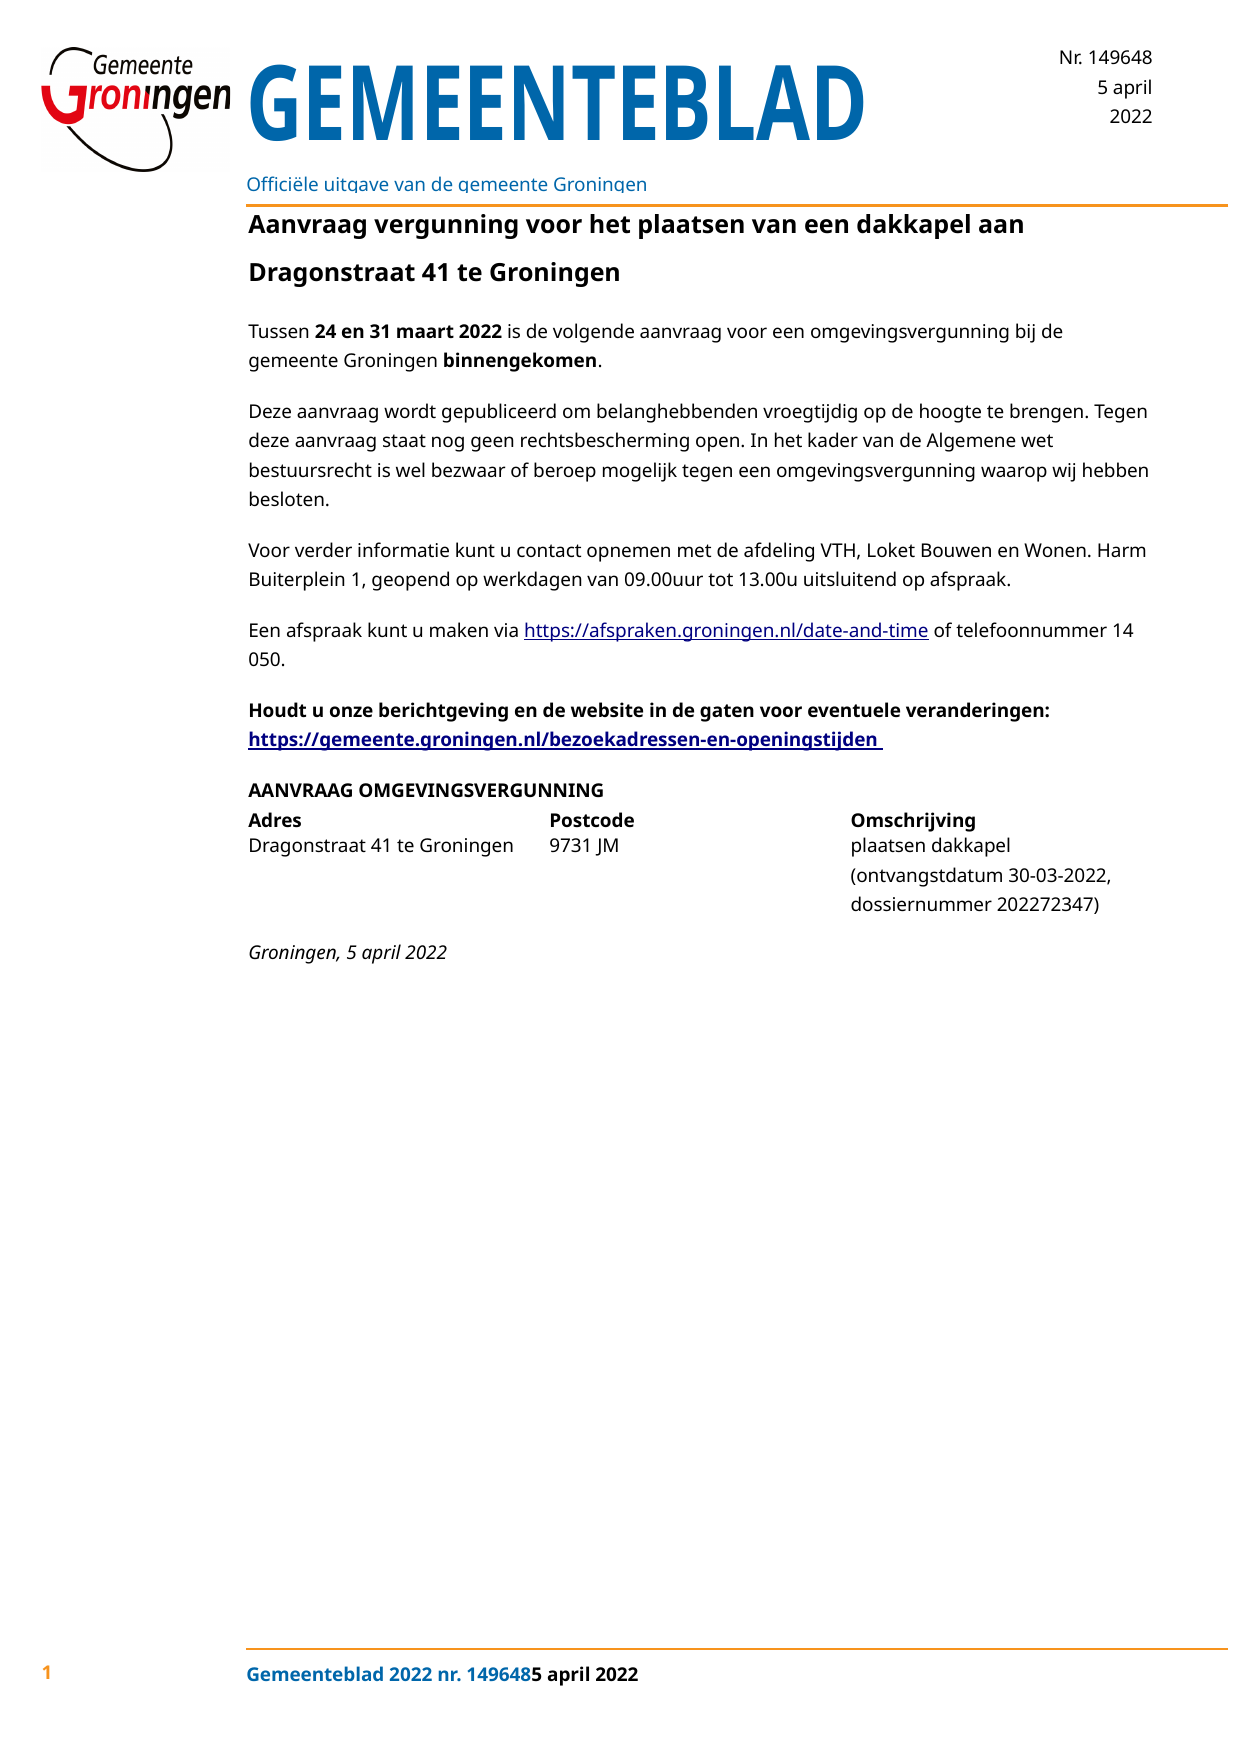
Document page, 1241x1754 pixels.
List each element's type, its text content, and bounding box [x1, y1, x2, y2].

text Een afspraak kunt u maken via https://afspraken.groningen.nl/date-and-time of telefoonnummer 14 050. [248, 617, 1152, 672]
text Groningen, 5 april 2022 [248, 939, 1152, 964]
text AANVRAAG OMGEVINGSVERGUNNING [248, 777, 1152, 803]
picture [41, 47, 231, 172]
table_header Adres [248, 807, 549, 832]
text Aanvraag vergunning voor het plaatsen van een dakkapel aan Dragonstraat 41 te Groningen [248, 207, 1152, 288]
table_cell plaatsen dakkapel (ontvangstdatum 30-03-2022, dossiernummer 202272347) [850, 833, 1152, 917]
text Voor verder informatie kunt u contact opnemen met de afdeling VTH, Loket Bouwen en Wonen. Harm Buiterplein 1, geopend op werkdagen van 09.00uur tot 13.00u uitsluitend op afspraak. [248, 537, 1152, 592]
text Deze aanvraag wordt gepubliceerd om belanghebbenden vroegtijdig op de hoogte te brengen. Tegen deze aanvraag staat nog geen rechtsbescherming open. In het kader van de Algemene wet bestuursrecht is wel bezwaar of beroep mogelijk tegen een omgevingsvergunning waarop wij hebben besloten. [248, 398, 1152, 512]
text Tussen 24 en 31 maart 2022 is de volgende aanvraag voor een omgevingsvergunning bij de gemeente Groningen binnengekomen. [248, 318, 1152, 373]
table_cell 9731 JM [549, 833, 850, 917]
table_header Omschrijving [850, 807, 1152, 832]
text Houdt u onze berichtgeving en de website in de gaten voor eventuele veranderingen: https://gemeente.groningen.nl/bezoekadressen-en-openingstijden [248, 697, 1152, 752]
table_cell Dragonstraat 41 te Groningen [248, 833, 549, 917]
table_header Postcode [549, 807, 850, 832]
